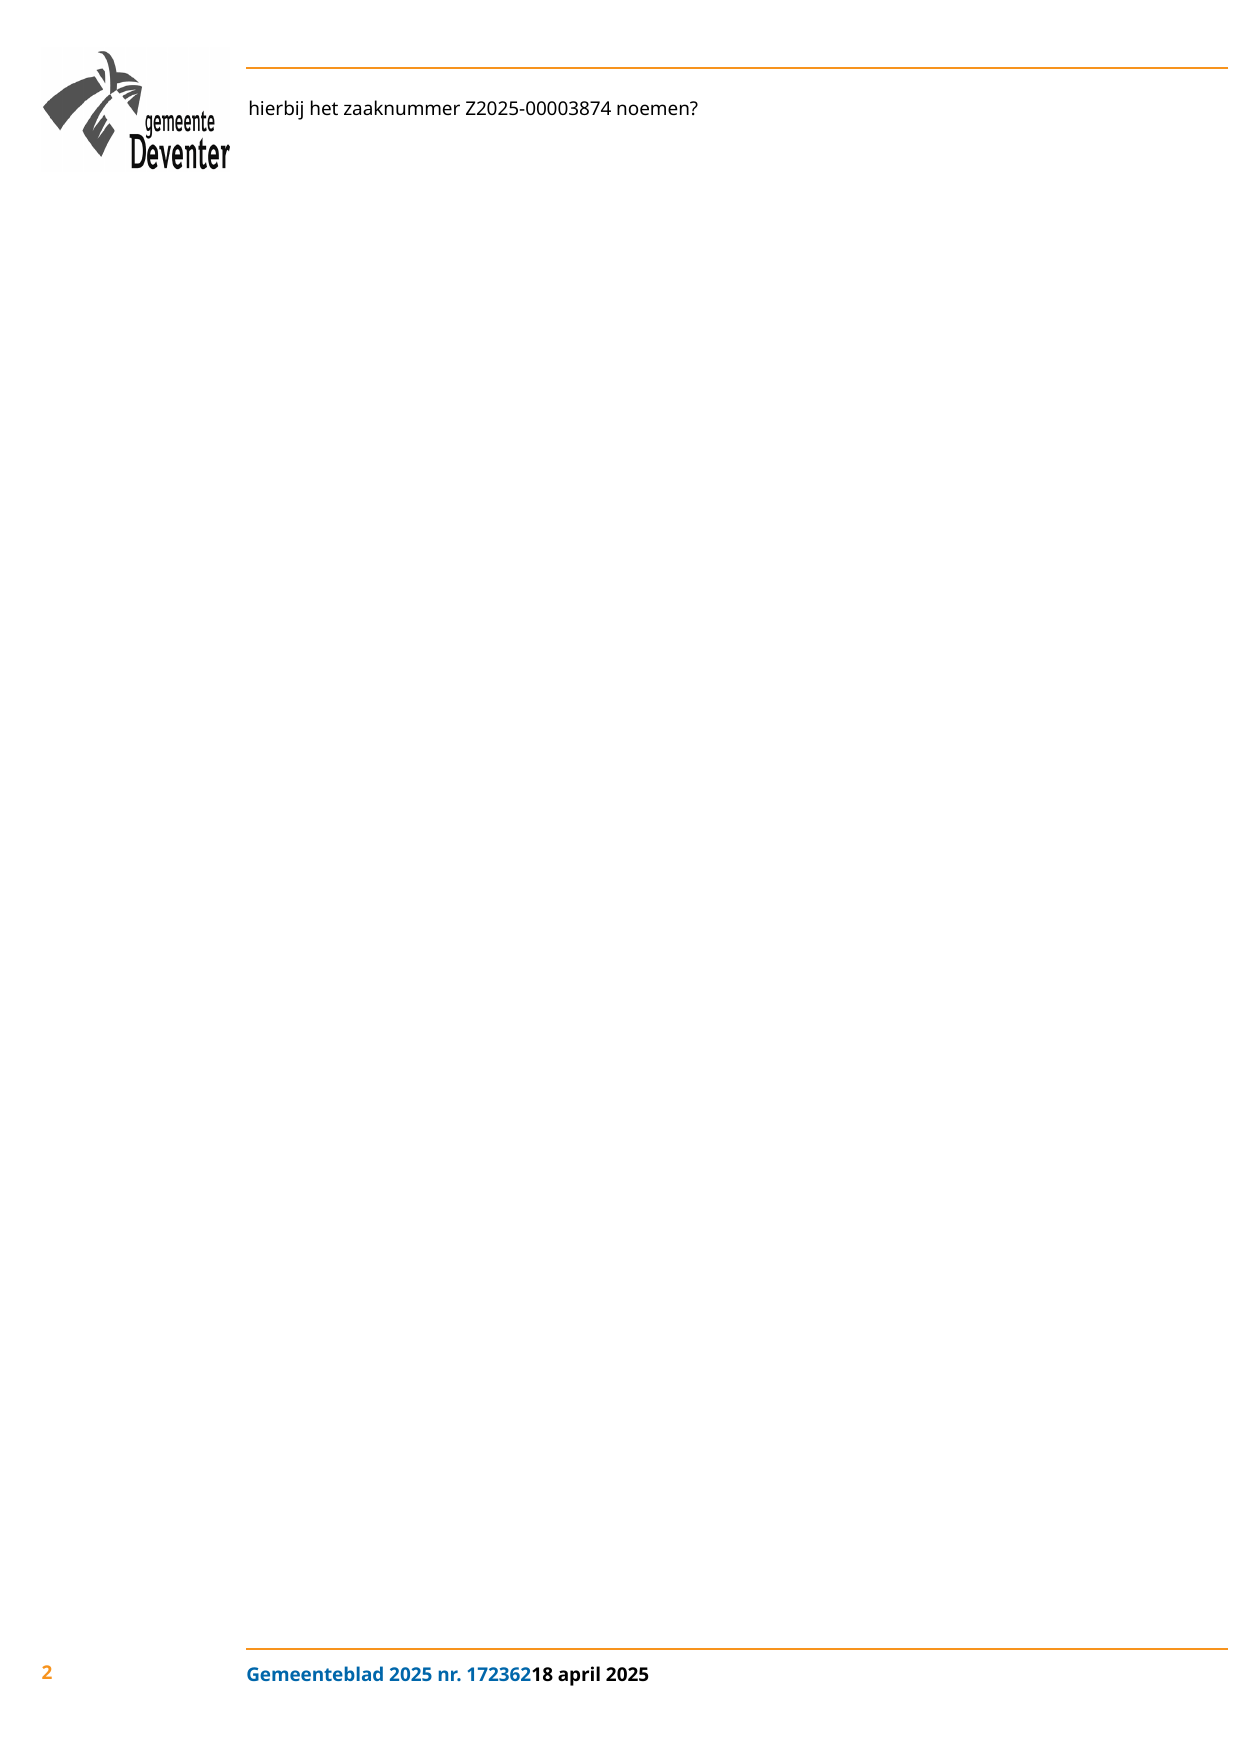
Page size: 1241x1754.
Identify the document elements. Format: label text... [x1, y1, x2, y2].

text hierbij het zaaknummer Z2025-00003874 noemen? [248, 95, 1152, 121]
picture [41, 47, 231, 172]
